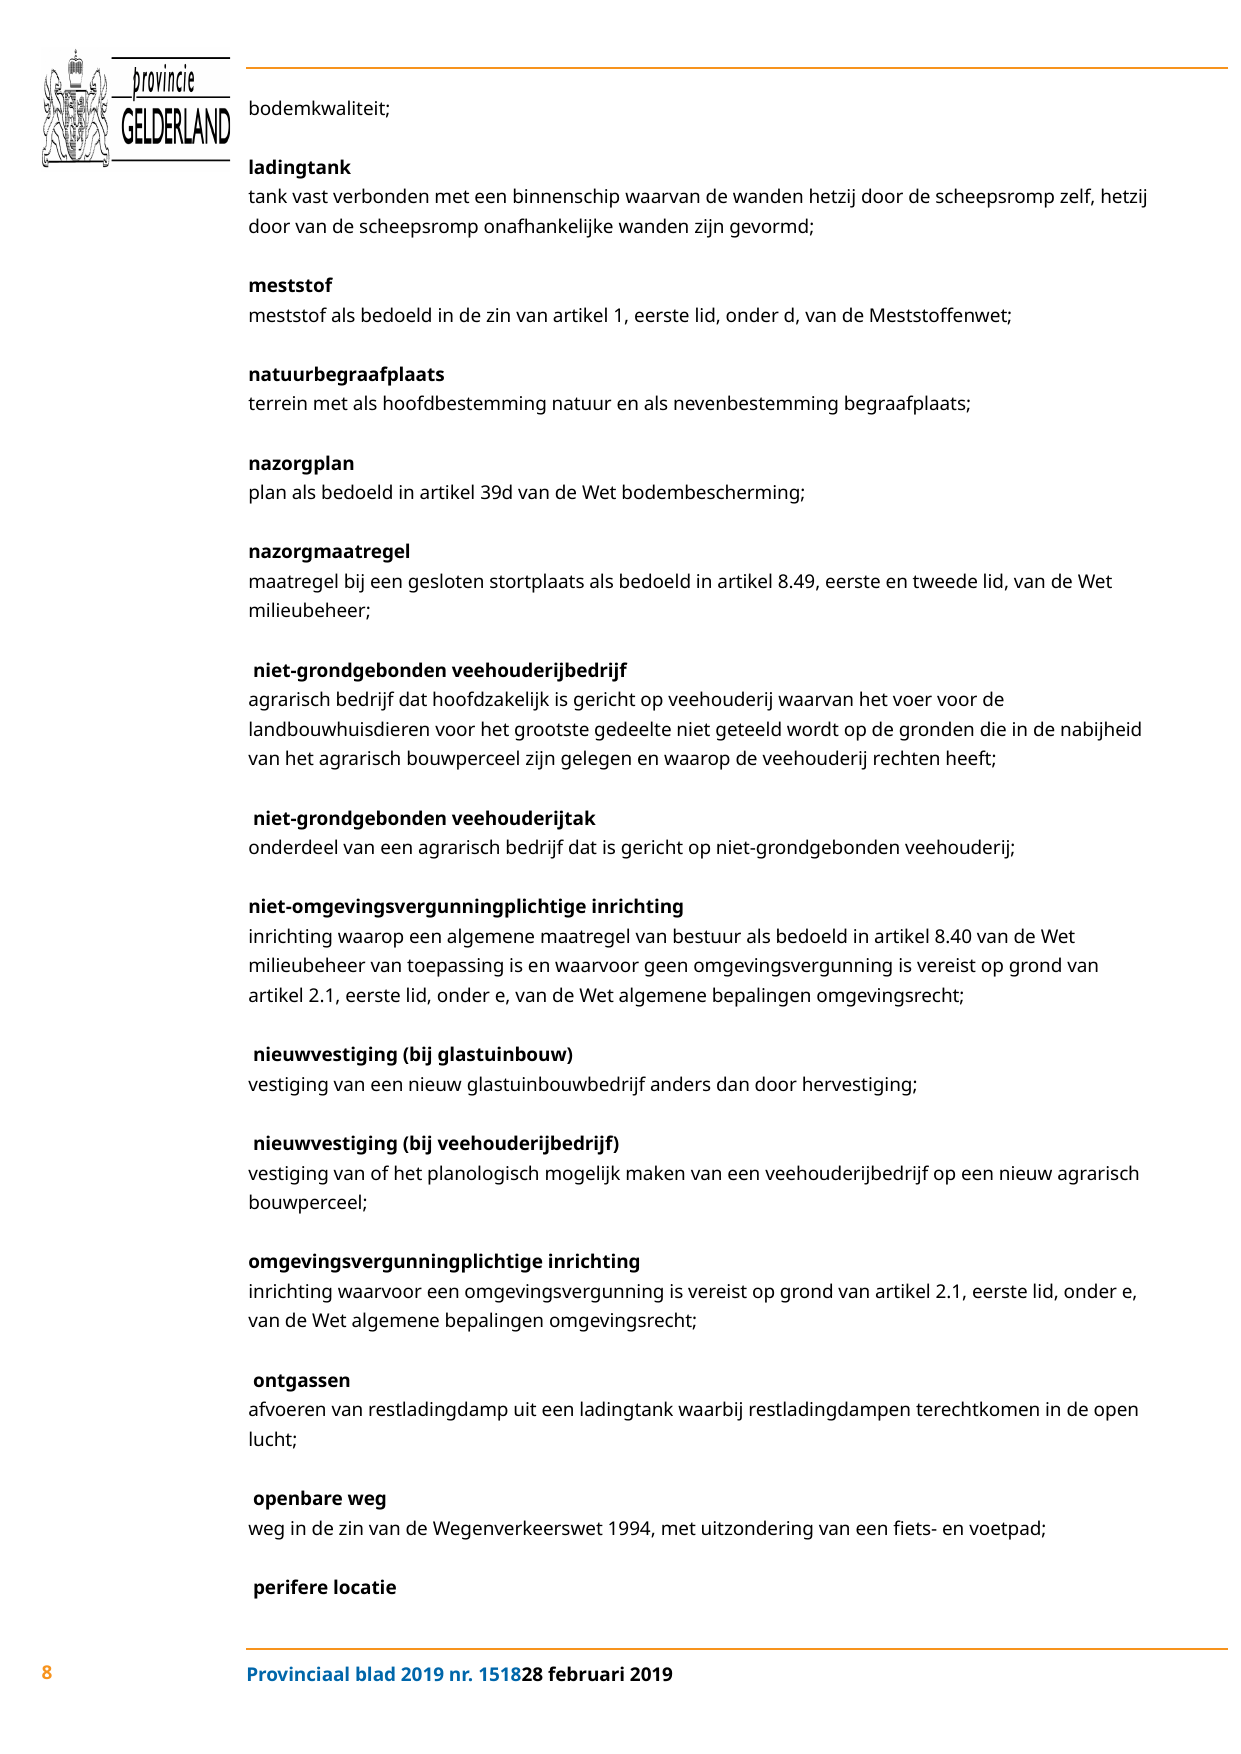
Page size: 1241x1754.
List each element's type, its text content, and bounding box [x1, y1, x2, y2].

text maatregel bij een gesloten stortplaats als bedoeld in artikel 8.49, eerste en tweede lid, van de Wet milieubeheer; [248, 568, 1152, 623]
text afvoeren van restladingdamp uit een ladingtank waarbij restladingdampen terechtkomen in de open lucht; [248, 1396, 1152, 1452]
text omgevingsvergunningplichtige inrichting [248, 1248, 1152, 1274]
text nazorgmaatregel [248, 538, 1152, 564]
text meststof [248, 272, 1152, 298]
text plan als bedoeld in artikel 39d van de Wet bodembescherming; [248, 479, 1152, 505]
text ladingtank [248, 154, 1152, 180]
text nieuwvestiging (bij glastuinbouw) [248, 1041, 1152, 1067]
text nieuwvestiging (bij veehouderijbedrijf) [248, 1130, 1152, 1156]
text inrichting waarvoor een omgevingsvergunning is vereist op grond van artikel 2.1, eerste lid, onder e, van de Wet algemene bepalingen omgevingsrecht; [248, 1278, 1152, 1333]
text inrichting waarop een algemene maatregel van bestuur als bedoeld in artikel 8.40 van de Wet milieubeheer van toepassing is en waarvoor geen omgevingsvergunning is vereist op grond van artikel 2.1, eerste lid, onder e, van de Wet algemene bepalingen omgevingsrecht; [248, 923, 1152, 1008]
text natuurbegraafplaats [248, 361, 1152, 387]
text ontgassen [248, 1367, 1152, 1393]
text vestiging van of het planologisch mogelijk maken van een veehouderijbedrijf op een nieuw agrarisch bouwperceel; [248, 1160, 1152, 1215]
text nazorgplan [248, 450, 1152, 476]
text agrarisch bedrijf dat hoofdzakelijk is gericht op veehouderij waarvan het voer voor de landbouwhuisdieren voor het grootste gedeelte niet geteeld wordt op de gronden die in de nabijheid van het agrarisch bouwperceel zijn gelegen en waarop de veehouderij rechten heeft; [248, 686, 1152, 771]
text bodemkwaliteit; [248, 95, 1152, 121]
text onderdeel van een agrarisch bedrijf dat is gericht op niet-grondgebonden veehouderij; [248, 834, 1152, 860]
text niet-grondgebonden veehouderijtak [248, 805, 1152, 831]
text tank vast verbonden met een binnenschip waarvan de wanden hetzij door de scheepsromp zelf, hetzij door van de scheepsromp onafhankelijke wanden zijn gevormd; [248, 183, 1152, 239]
text terrein met als hoofdbestemming natuur en als nevenbestemming begraafplaats; [248, 391, 1152, 416]
text openbare weg [248, 1485, 1152, 1511]
text niet-grondgebonden veehouderijbedrijf [248, 657, 1152, 683]
text vestiging van een nieuw glastuinbouwbedrijf anders dan door hervestiging; [248, 1071, 1152, 1097]
text weg in de zin van de Wegenverkeerswet 1994, met uitzondering van een fiets- en voetpad; [248, 1515, 1152, 1541]
text niet-omgevingsvergunningplichtige inrichting [248, 893, 1152, 919]
picture [41, 47, 231, 172]
text meststof als bedoeld in de zin van artikel 1, eerste lid, onder d, van de Meststoffenwet; [248, 302, 1152, 328]
text perifere locatie [248, 1574, 1152, 1600]
